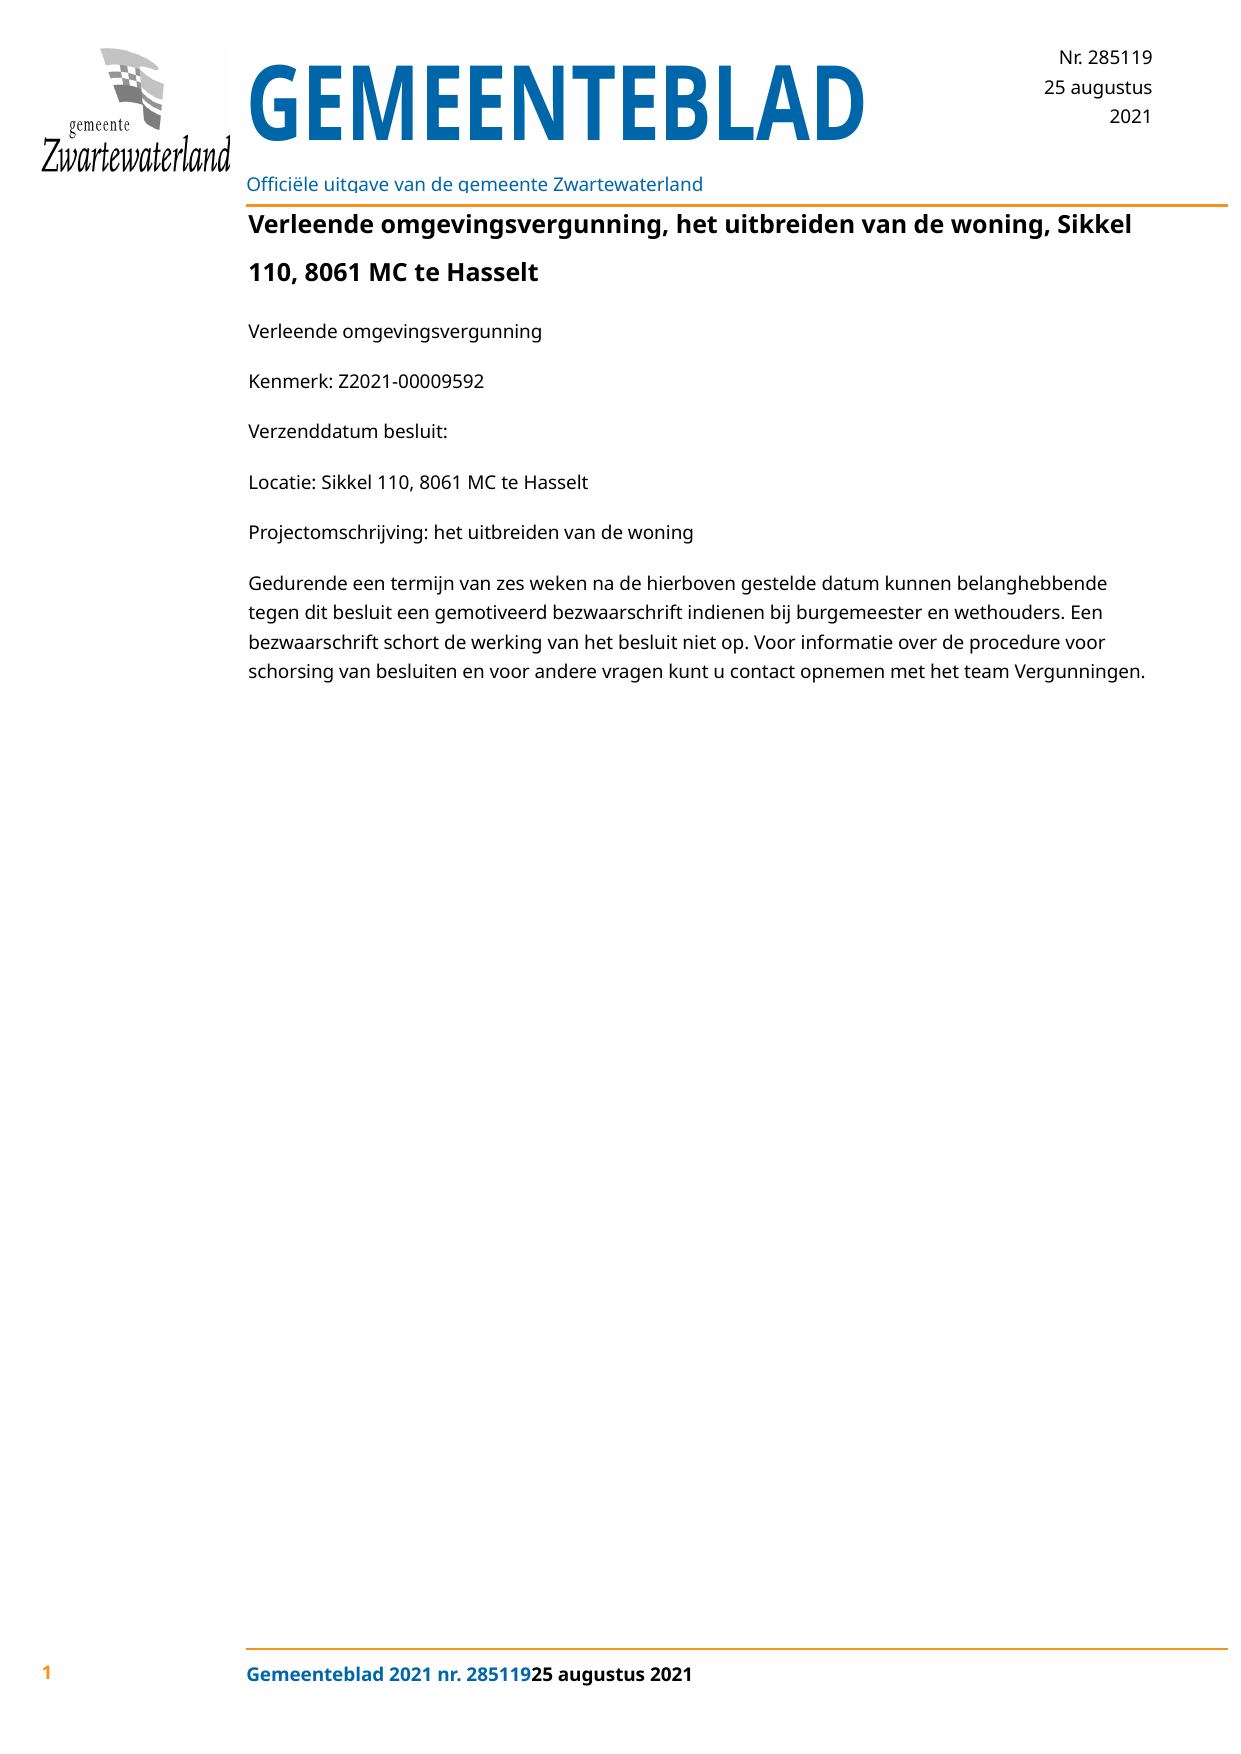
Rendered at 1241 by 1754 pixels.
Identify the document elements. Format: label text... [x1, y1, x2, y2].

text Verzenddatum besluit: [248, 419, 1152, 444]
text Verleende omgevingsvergunning, het uitbreiden van de woning, Sikkel 110, 8061 MC te Hasselt [248, 207, 1152, 288]
text Locatie: Sikkel 110, 8061 MC te Hasselt [248, 469, 1152, 495]
picture [41, 47, 231, 172]
text Gedurende een termijn van zes weken na de hierboven gestelde datum kunnen belanghebbende tegen dit besluit een gemotiveerd bezwaarschrift indienen bij burgemeester en wethouders. Een bezwaarschrift schort de werking van het besluit niet op. Voor informatie over de procedure voor schorsing van besluiten en voor andere vragen kunt u contact opnemen met het team Vergunningen. [248, 570, 1152, 684]
text Kenmerk: Z2021-00009592 [248, 368, 1152, 394]
text Projectomschrijving: het uitbreiden van de woning [248, 519, 1152, 545]
text Verleende omgevingsvergunning [248, 318, 1152, 344]
